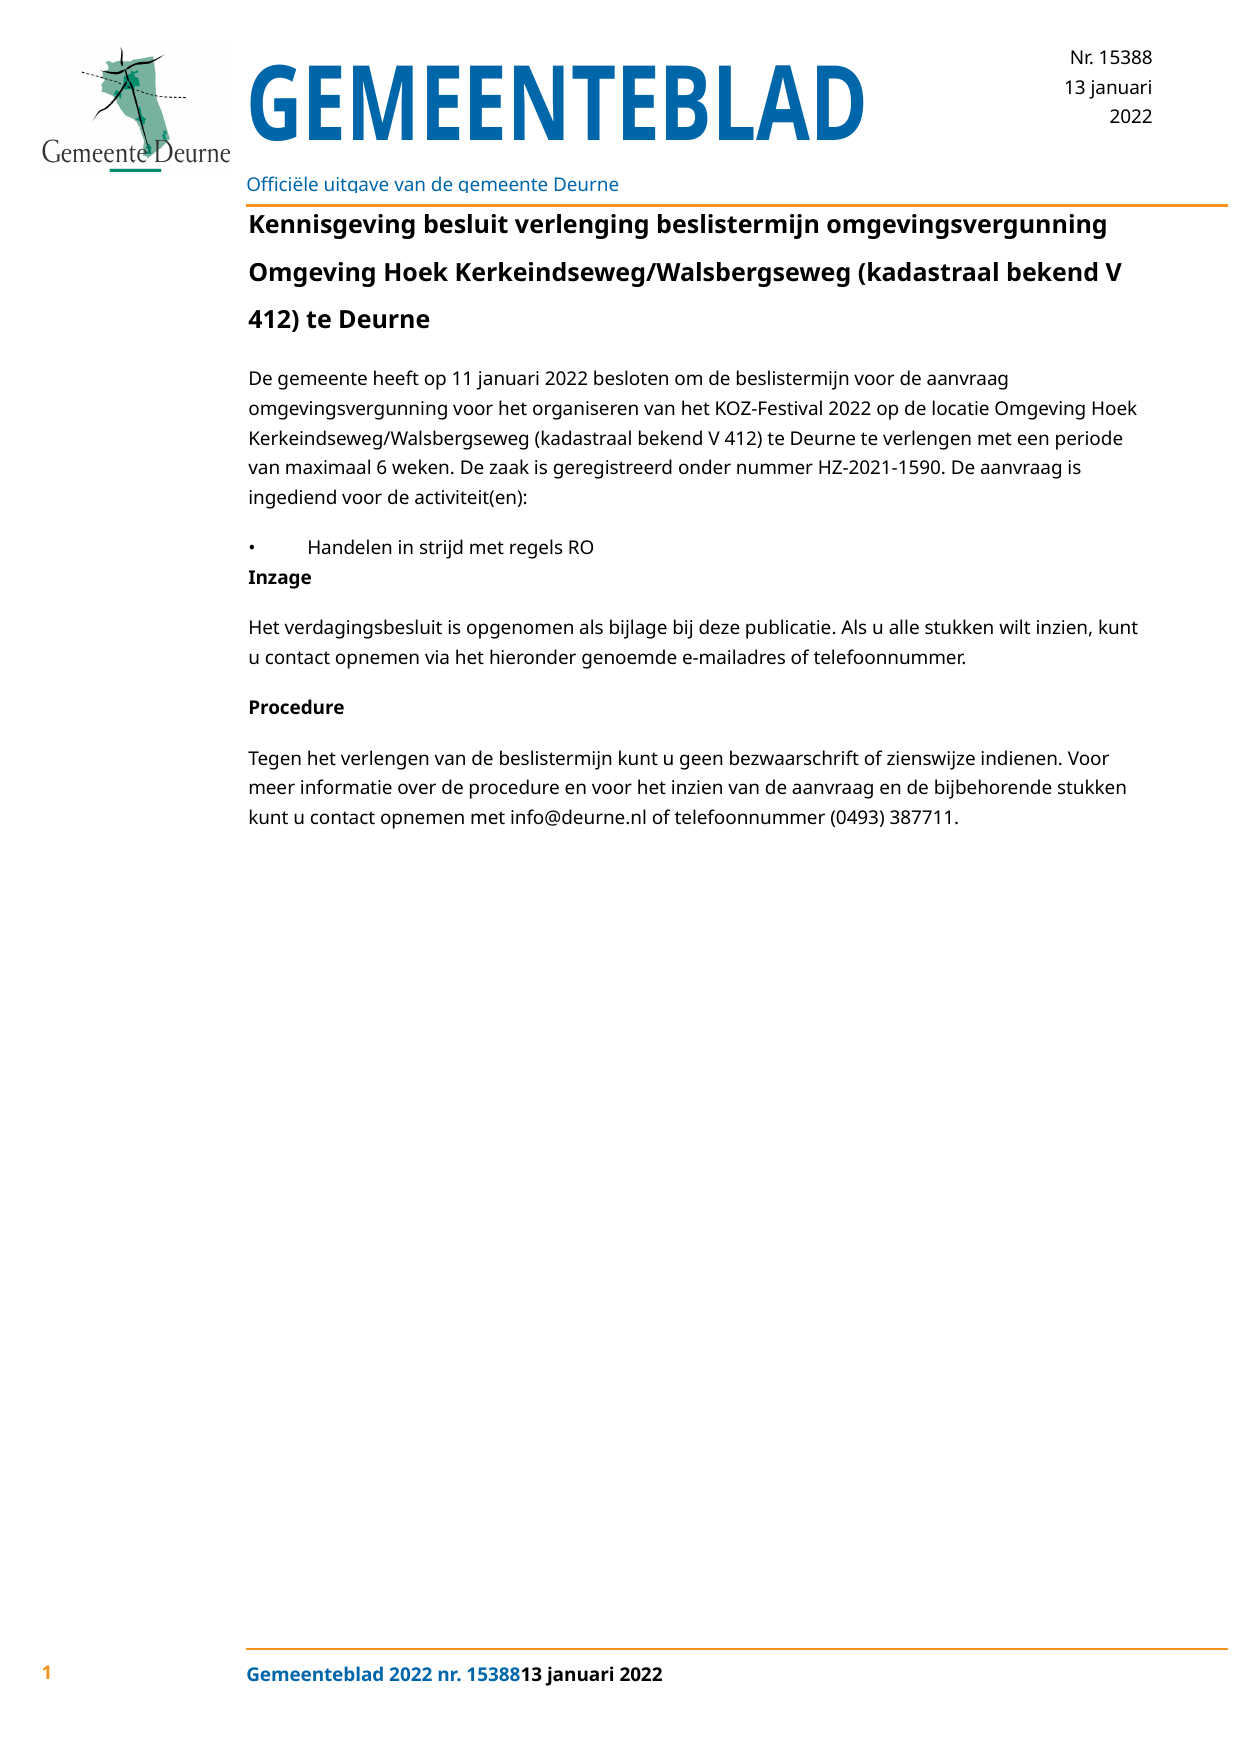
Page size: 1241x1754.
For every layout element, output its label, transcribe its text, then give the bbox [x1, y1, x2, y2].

text Inzage [248, 564, 1152, 589]
list Handelen in strijd met regels RO [248, 534, 1152, 560]
text Kennisgeving besluit verlenging beslistermijn omgevingsvergunning Omgeving Hoek Kerkeindseweg/Walsbergseweg (kadastraal bekend V 412) te Deurne [248, 207, 1152, 336]
text Procedure [248, 694, 1152, 720]
text De gemeente heeft op 11 januari 2022 besloten om de beslistermijn voor de aanvraag omgevingsvergunning voor het organiseren van het KOZ-Festival 2022 op de locatie Omgeving Hoek Kerkeindseweg/Walsbergseweg (kadastraal bekend V 412) te Deurne te verlengen met een periode van maximaal 6 weken. De zaak is geregistreerd onder nummer HZ-2021-1590. De aanvraag is ingediend voor de activiteit(en): [248, 366, 1152, 509]
text Het verdagingsbesluit is opgenomen als bijlage bij deze publicatie. Als u alle stukken wilt inzien, kunt u contact opnemen via het hieronder genoemde e-mailadres of telefoonnummer. [248, 614, 1152, 669]
picture [41, 47, 231, 172]
text Tegen het verlengen van de beslistermijn kunt u geen bezwaarschrift of zienswijze indienen. Voor meer informatie over de procedure en voor het inzien van de aanvraag en de bijbehorende stukken kunt u contact opnemen met info@deurne.nl of telefoonnummer (0493) 387711. [248, 745, 1152, 829]
